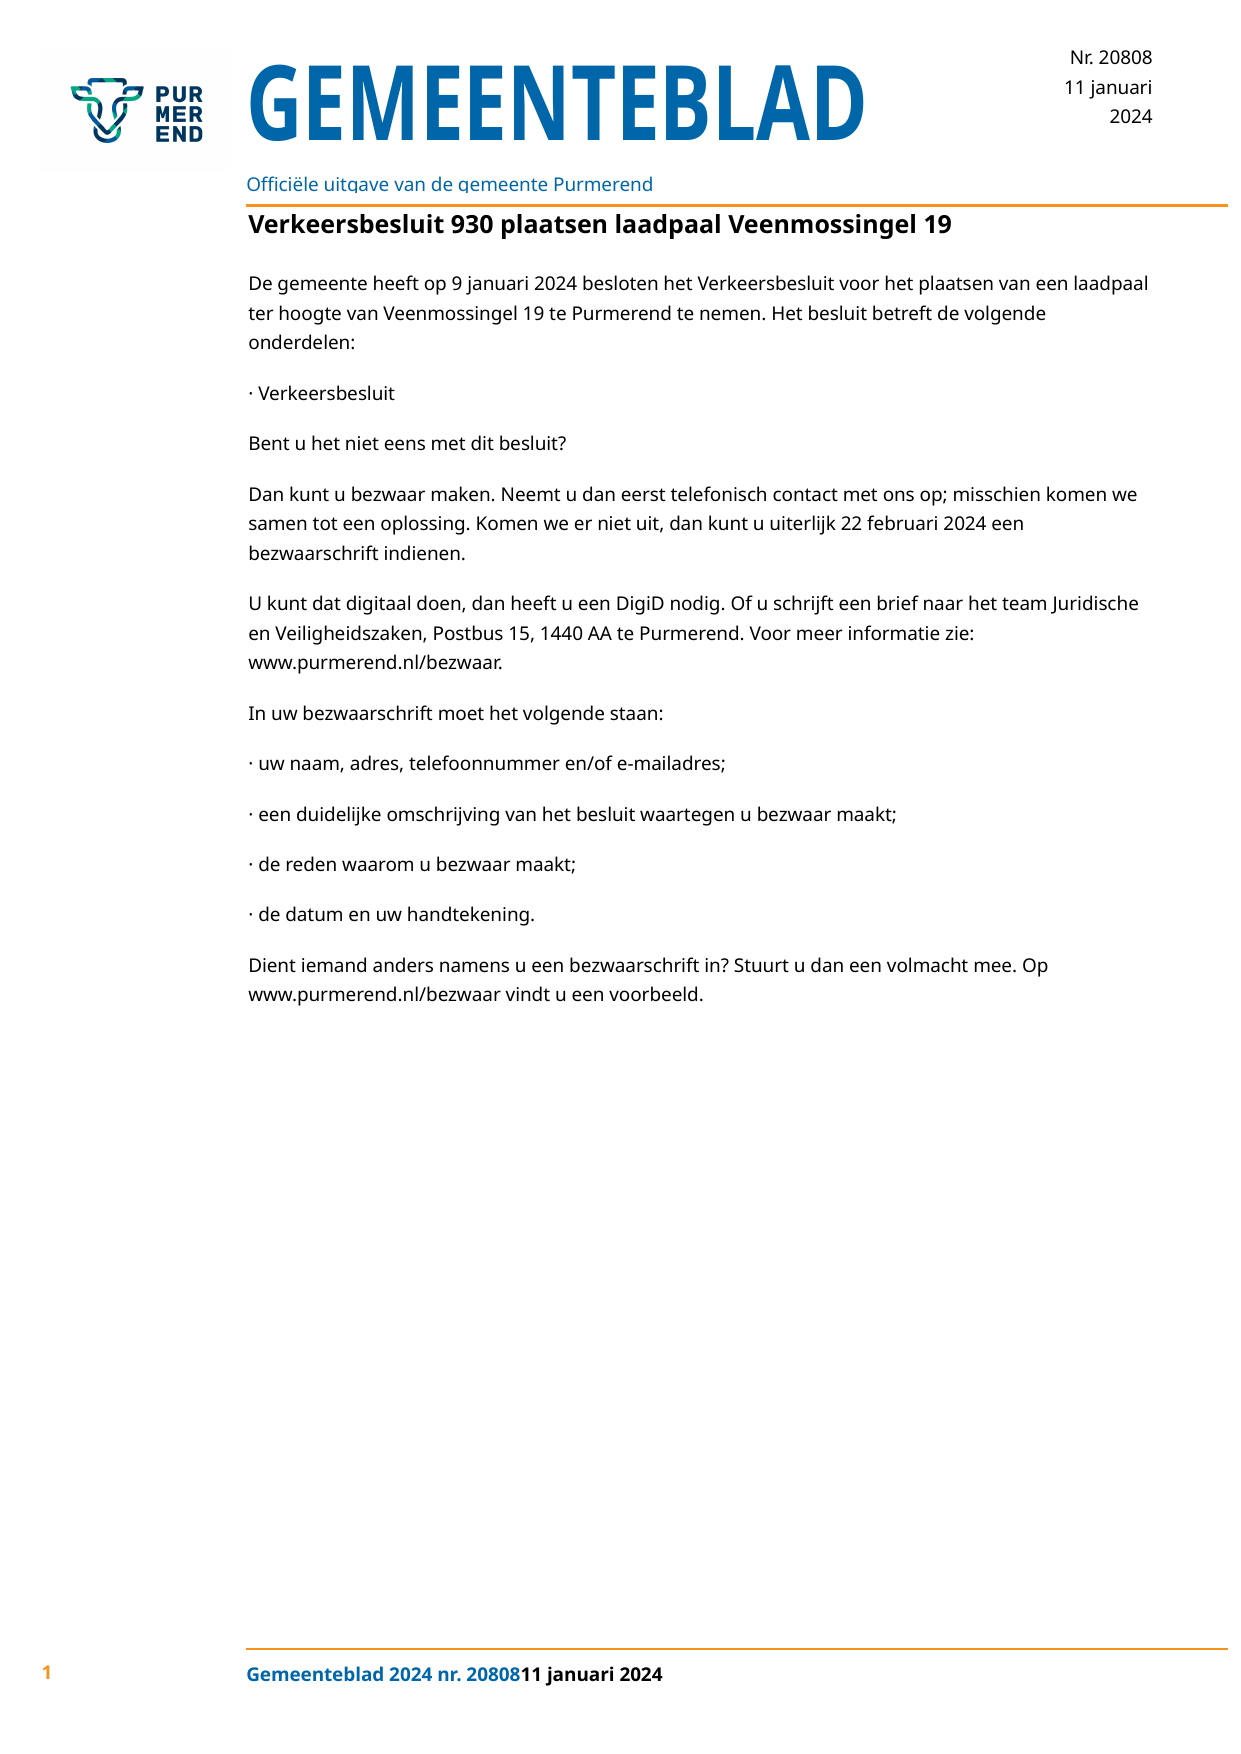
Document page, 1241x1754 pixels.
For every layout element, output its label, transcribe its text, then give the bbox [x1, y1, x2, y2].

text · de reden waarom u bezwaar maakt; [248, 851, 1152, 877]
text In uw bezwaarschrift moet het volgende staan: [248, 700, 1152, 726]
text De gemeente heeft op 9 januari 2024 besloten het Verkeersbesluit voor het plaatsen van een laadpaal ter hoogte van Veenmossingel 19 te Purmerend te nemen. Het besluit betreft de volgende onderdelen: [248, 270, 1152, 355]
text · de datum en uw handtekening. [248, 902, 1152, 927]
picture [41, 47, 231, 172]
text Dan kunt u bezwaar maken. Neemt u dan eerst telefonisch contact met ons op; misschien komen we samen tot een oplossing. Komen we er niet uit, dan kunt u uiterlijk 22 februari 2024 een bezwaarschrift indienen. [248, 481, 1152, 566]
text Dient iemand anders namens u een bezwaarschrift in? Stuurt u dan een volmacht mee. Op www.purmerend.nl/bezwaar vindt u een voorbeeld. [248, 952, 1152, 1007]
text Bent u het niet eens met dit besluit? [248, 430, 1152, 456]
text · Verkeersbesluit [248, 380, 1152, 406]
text Verkeersbesluit 930 plaatsen laadpaal Veenmossingel 19 [248, 207, 1152, 241]
text · uw naam, adres, telefoonnummer en/of e-mailadres; [248, 750, 1152, 776]
text · een duidelijke omschrijving van het besluit waartegen u bezwaar maakt; [248, 801, 1152, 826]
text U kunt dat digitaal doen, dan heeft u een DigiD nodig. Of u schrijft een brief naar het team Juridische en Veiligheidszaken, Postbus 15, 1440 AA te Purmerend. Voor meer informatie zie: www.purmerend.nl/bezwaar. [248, 590, 1152, 675]
